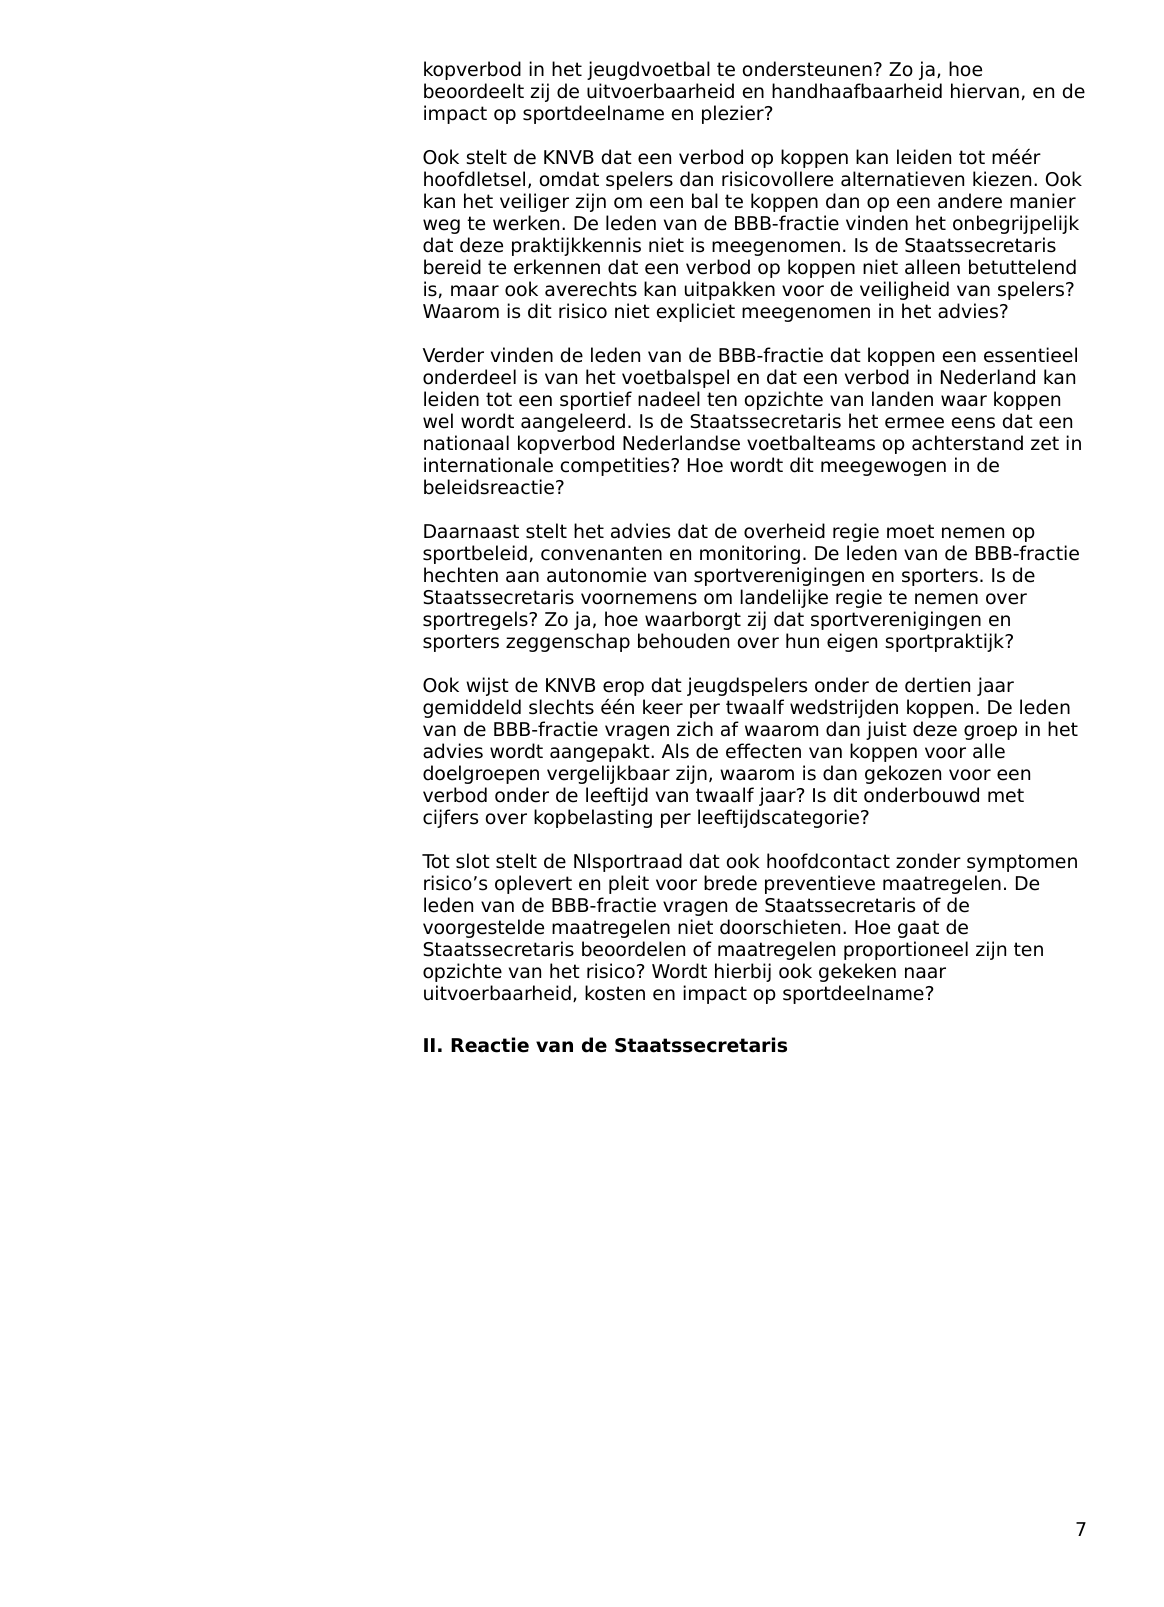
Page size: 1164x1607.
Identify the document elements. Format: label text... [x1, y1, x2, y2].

text Ook wijst de KNVB erop dat jeugdspelers onder de dertien jaar gemiddeld slechts één keer per twaalf wedstrijden koppen. De leden van de BBB-fractie vragen zich af waarom dan juist deze groep in het advies wordt aangepakt. Als de effecten van koppen voor alle doelgroepen vergelijkbaar zijn, waarom is dan gekozen voor een verbod onder de leeftijd van twaalf jaar? Is dit onderbouwd met cijfers over kopbelasting per leeftijdscategorie? [422, 675, 1087, 829]
text Daarnaast stelt het advies dat de overheid regie moet nemen op sportbeleid, convenanten en monitoring. De leden van de BBB-fractie hechten aan autonomie van sportverenigingen en sporters. Is de Staatssecretaris voornemens om landelijke regie te nemen over sportregels? Zo ja, hoe waarborgt zij dat sportverenigingen en sporters zeggenschap behouden over hun eigen sportpraktijk? [422, 521, 1087, 653]
text Tot slot stelt de Nlsportraad dat ook hoofdcontact zonder symptomen risico’s oplevert en pleit voor brede preventieve maatregelen. De leden van de BBB-fractie vragen de Staatssecretaris of de voorgestelde maatregelen niet doorschieten. Hoe gaat de Staatssecretaris beoordelen of maatregelen proportioneel zijn ten opzichte van het risico? Wordt hierbij ook gekeken naar uitvoerbaarheid, kosten en impact op sportdeelname? [422, 851, 1087, 1005]
text Ook stelt de KNVB dat een verbod op koppen kan leiden tot méér hoofdletsel, omdat spelers dan risicovollere alternatieven kiezen. Ook kan het veiliger zijn om een bal te koppen dan op een andere manier weg te werken. De leden van de BBB-fractie vinden het onbegrijpelijk dat deze praktijkkennis niet is meegenomen. Is de Staatssecretaris bereid te erkennen dat een verbod op koppen niet alleen betuttelend is, maar ook averechts kan uitpakken voor de veiligheid van spelers? Waarom is dit risico niet expliciet meegenomen in het advies? [422, 147, 1087, 323]
text kopverbod in het jeugdvoetbal te ondersteunen? Zo ja, hoe beoordeelt zij de uitvoerbaarheid en handhaafbaarheid hiervan, en de impact op sportdeelname en plezier? [422, 59, 1087, 125]
text Verder vinden de leden van de BBB-fractie dat koppen een essentieel onderdeel is van het voetbalspel en dat een verbod in Nederland kan leiden tot een sportief nadeel ten opzichte van landen waar koppen wel wordt aangeleerd. Is de Staatssecretaris het ermee eens dat een nationaal kopverbod Nederlandse voetbalteams op achterstand zet in internationale competities? Hoe wordt dit meegewogen in de beleidsreactie? [422, 345, 1087, 499]
subtitle II. Reactie van de Staatssecretaris [422, 1035, 1087, 1057]
